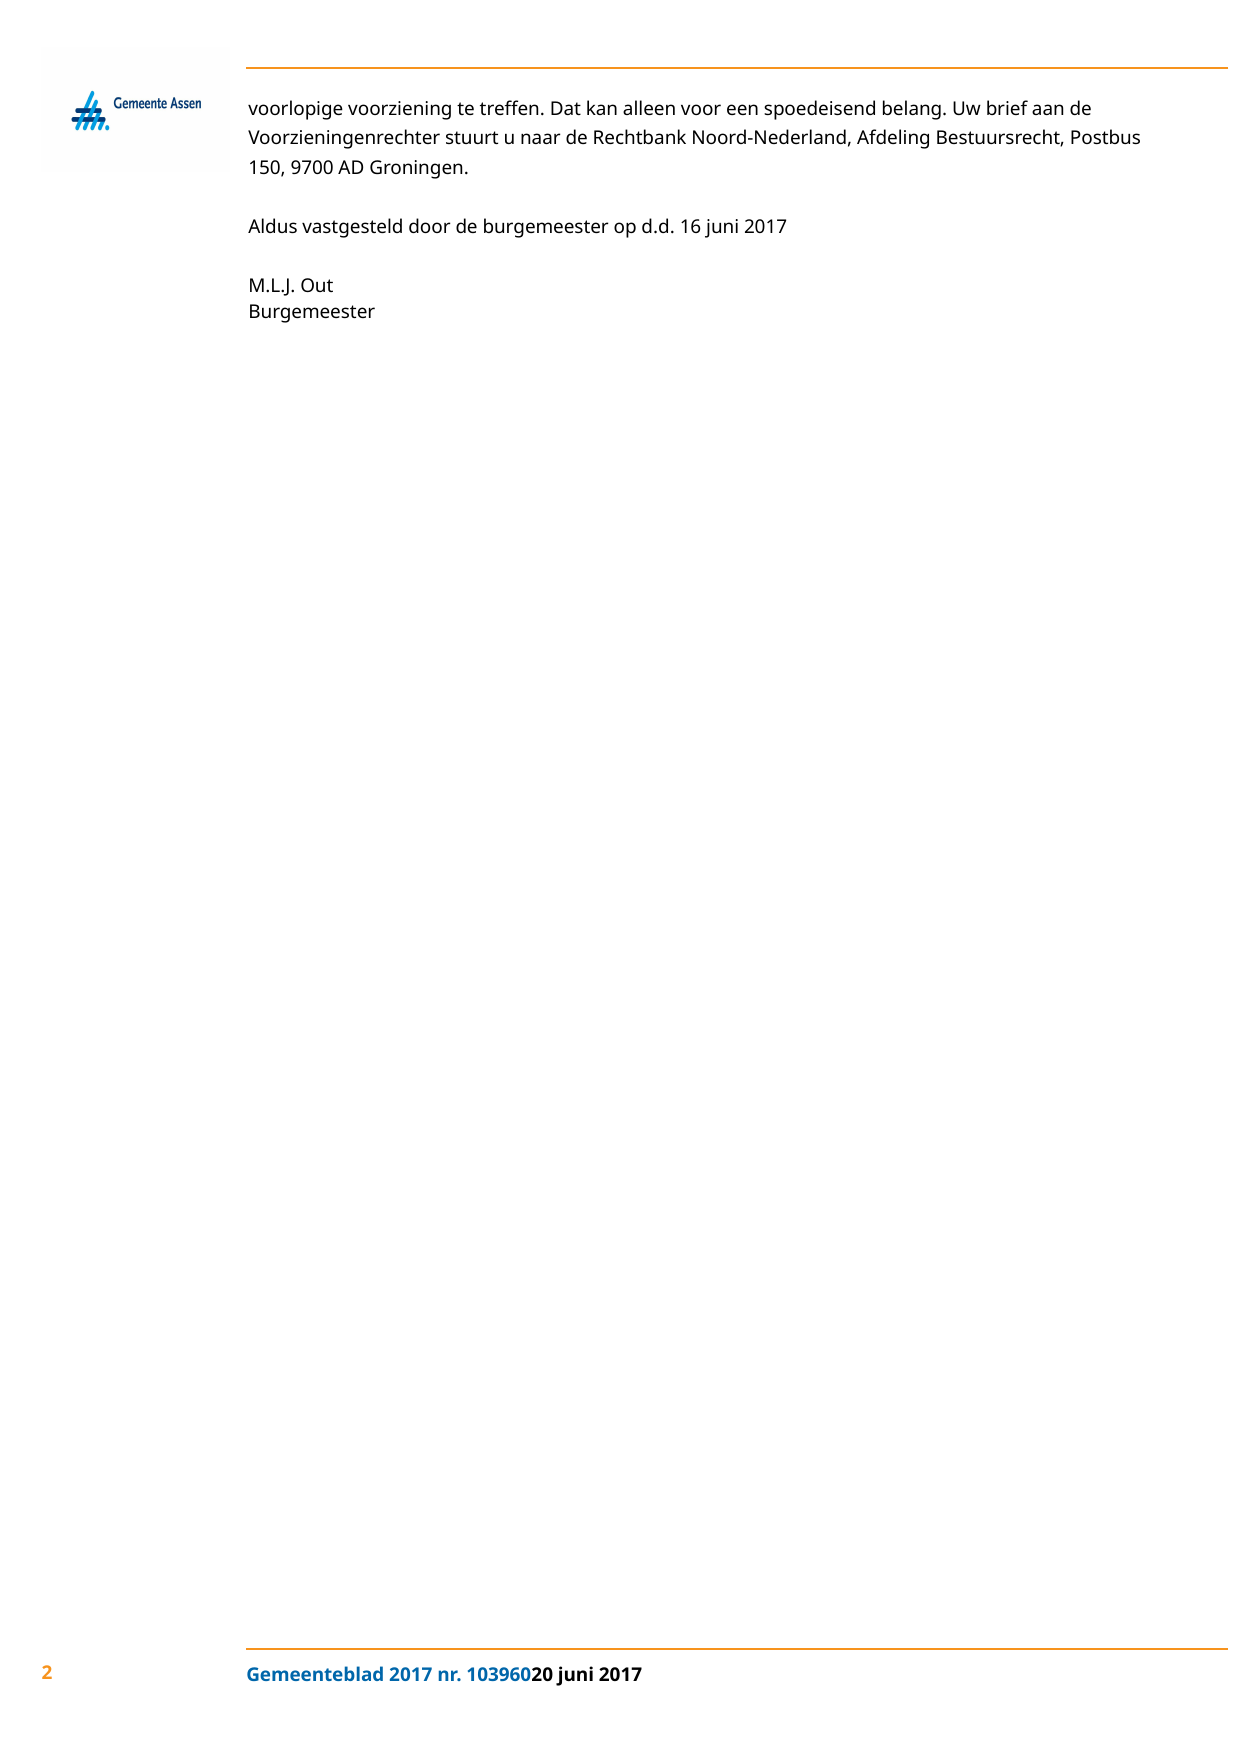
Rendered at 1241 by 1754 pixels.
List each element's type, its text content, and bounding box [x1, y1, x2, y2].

text Aldus vastgesteld door de burgemeester op d.d. 16 juni 2017 [248, 213, 1152, 239]
picture [41, 47, 231, 172]
text Burgemeester [248, 298, 1152, 324]
text voorlopige voorziening te treffen. Dat kan alleen voor een spoedeisend belang. Uw brief aan de Voorzieningenrechter stuurt u naar de Rechtbank Noord-Nederland, Afdeling Bestuursrecht, Postbus 150, 9700 AD Groningen. [248, 95, 1152, 180]
text M.L.J. Out [248, 272, 1152, 298]
